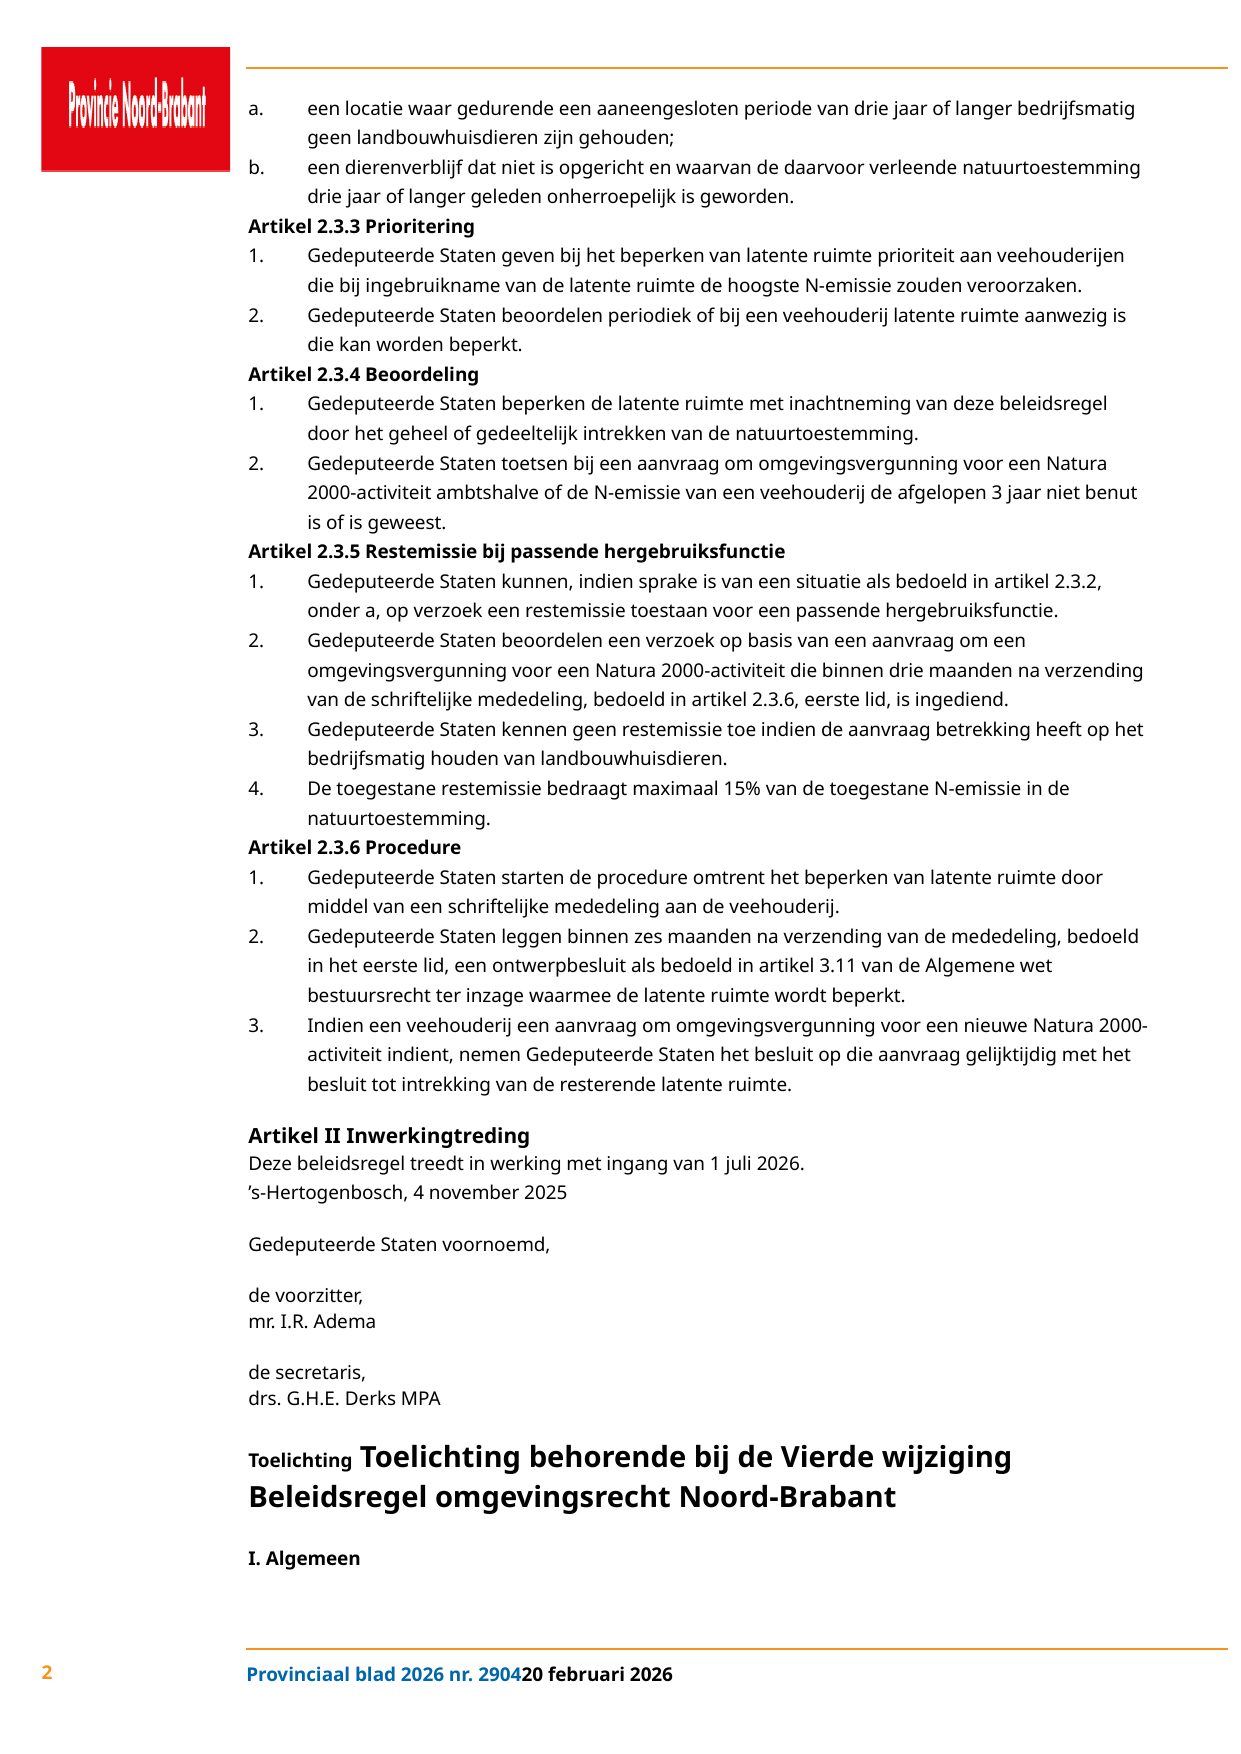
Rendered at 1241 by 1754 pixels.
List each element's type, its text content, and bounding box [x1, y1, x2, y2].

text Artikel 2.3.4 Beoordeling [248, 361, 1152, 387]
text Deze beleidsregel treedt in werking met ingang van 1 juli 2026. [248, 1150, 1152, 1176]
text I. Algemeen [248, 1545, 1152, 1571]
text de voorzitter, [248, 1282, 1152, 1308]
text Artikel 2.3.3 Prioritering [248, 213, 1152, 239]
text Gedeputeerde Staten voornoemd, [248, 1231, 1152, 1257]
list Indien een veehouderij een aanvraag om omgevingsvergunning voor een nieuwe Natura 2000-activiteit indient, nemen Gedeputeerde Staten het besluit op die aanvraag gelijktijdig met het besluit tot intrekking van de resterende latente ruimte. [248, 1012, 1152, 1097]
list Gedeputeerde Staten beperken de latente ruimte met inachtneming van deze beleidsregel door het geheel of gedeeltelijk intrekken van de natuurtoestemming. [248, 391, 1152, 446]
text ’s-Hertogenbosch, 4 november 2025 [248, 1179, 1152, 1205]
text Artikel 2.3.6 Procedure [248, 834, 1152, 860]
picture [41, 47, 231, 172]
list Gedeputeerde Staten geven bij het beperken van latente ruimte prioriteit aan veehouderijen die bij ingebruikname van de latente ruimte de hoogste N-emissie zouden veroorzaken. [248, 243, 1152, 298]
list Gedeputeerde Staten starten de procedure omtrent het beperken van latente ruimte door middel van een schriftelijke mededeling aan de veehouderij. [248, 864, 1152, 919]
list Gedeputeerde Staten toetsen bij een aanvraag om omgevingsvergunning voor een Natura 2000-activiteit ambtshalve of de N-emissie van een veehouderij de afgelopen 3 jaar niet benut is of is geweest. [248, 450, 1152, 535]
list Gedeputeerde Staten kunnen, indien sprake is van een situatie als bedoeld in artikel 2.3.2, onder a, op verzoek een restemissie toestaan voor een passende hergebruiksfunctie. [248, 568, 1152, 623]
text Artikel 2.3.5 Restemissie bij passende hergebruiksfunctie [248, 538, 1152, 564]
list Gedeputeerde Staten kennen geen restemissie toe indien de aanvraag betrekking heeft op het bedrijfsmatig houden van landbouwhuisdieren. [248, 716, 1152, 771]
list Gedeputeerde Staten beoordelen periodiek of bij een veehouderij latente ruimte aanwezig is die kan worden beperkt. [248, 302, 1152, 357]
text de secretaris, [248, 1359, 1152, 1385]
text mr. I.R. Adema [248, 1308, 1152, 1334]
text Toelichting Toelichting behorende bij de Vierde wijziging Beleidsregel omgevingsrecht Noord-Brabant [248, 1437, 1152, 1516]
list Gedeputeerde Staten beoordelen een verzoek op basis van een aanvraag om een omgevingsvergunning voor een Natura 2000-activiteit die binnen drie maanden na verzending van de schriftelijke mededeling, bedoeld in artikel 2.3.6, eerste lid, is ingediend. [248, 627, 1152, 712]
list De toegestane restemissie bedraagt maximaal 15% van de toegestane N-emissie in de natuurtoestemming. [248, 775, 1152, 831]
list een locatie waar gedurende een aaneengesloten periode van drie jaar of langer bedrijfsmatig geen landbouwhuisdieren zijn gehouden; [248, 95, 1152, 150]
text Artikel II Inwerkingtreding [248, 1121, 1152, 1150]
list Gedeputeerde Staten leggen binnen zes maanden na verzending van de mededeling, bedoeld in het eerste lid, een ontwerpbesluit als bedoeld in artikel 3.11 van de Algemene wet bestuursrecht ter inzage waarmee de latente ruimte wordt beperkt. [248, 923, 1152, 1008]
list een dierenverblijf dat niet is opgericht en waarvan de daarvoor verleende natuurtoestemming drie jaar of langer geleden onherroepelijk is geworden. [248, 154, 1152, 209]
text drs. G.H.E. Derks MPA [248, 1385, 1152, 1411]
